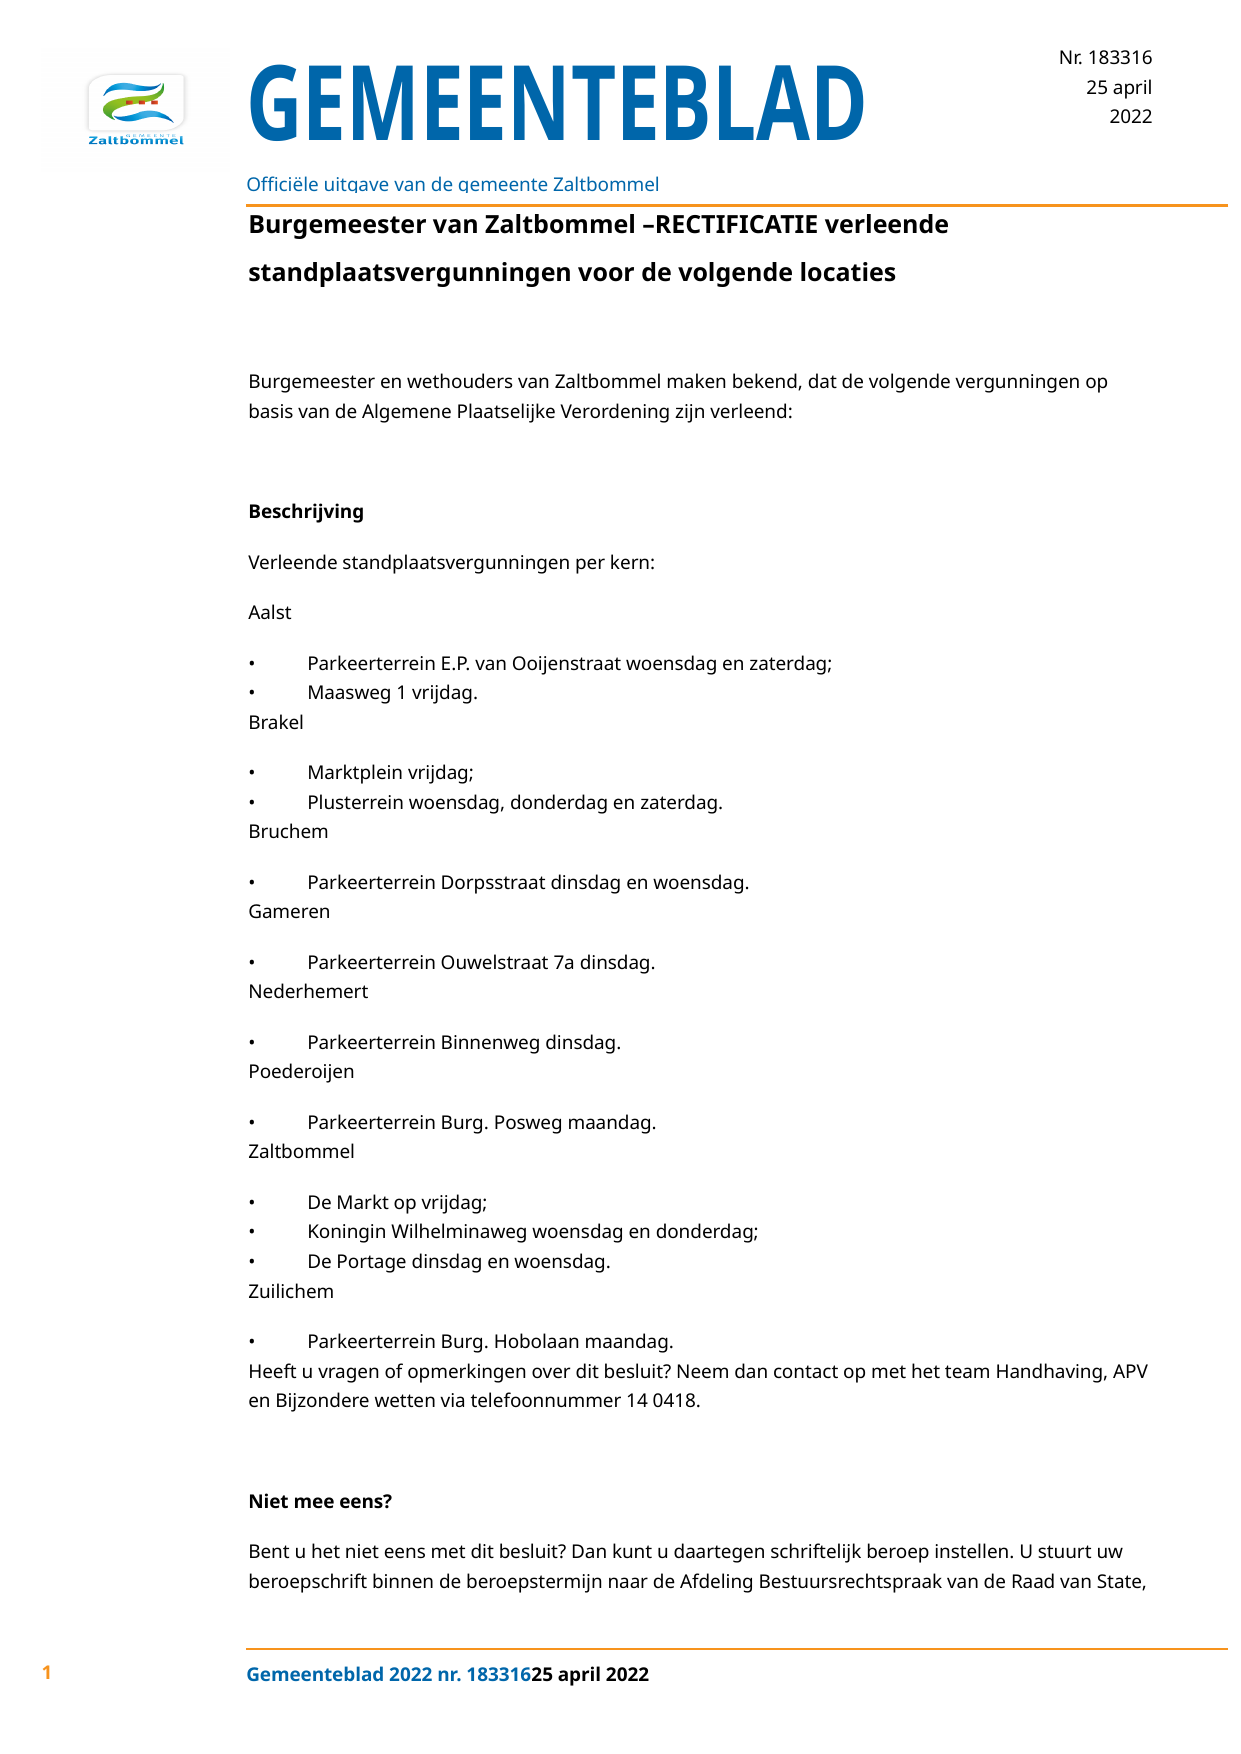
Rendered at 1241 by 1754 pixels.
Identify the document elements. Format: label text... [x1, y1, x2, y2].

list De Portage dinsdag en woensdag. [248, 1248, 1152, 1274]
text Burgemeester en wethouders van Zaltbommel maken bekend, dat de volgende vergunningen op basis van de Algemene Plaatselijke Verordening zijn verleend: [248, 368, 1152, 424]
text Aalst [248, 599, 1152, 625]
list Koningin Wilhelminaweg woensdag en donderdag; [248, 1219, 1152, 1244]
picture [41, 47, 231, 172]
text Gameren [248, 899, 1152, 924]
text Bruchem [248, 819, 1152, 844]
list Maasweg 1 vrijdag. [248, 679, 1152, 705]
list Plusterrein woensdag, donderdag en zaterdag. [248, 789, 1152, 815]
list Parkeerterrein Binnenweg dinsdag. [248, 1029, 1152, 1055]
list Parkeerterrein Burg. Hobolaan maandag. [248, 1328, 1152, 1354]
text Bent u het niet eens met dit besluit? Dan kunt u daartegen schriftelijk beroep instellen. U stuurt uw beroepschrift binnen de beroepstermijn naar de Afdeling Bestuursrechtspraak van de Raad van State, [248, 1539, 1152, 1594]
list Parkeerterrein Ouwelstraat 7a dinsdag. [248, 949, 1152, 975]
text Zaltbommel [248, 1139, 1152, 1164]
text Beschrijving [248, 499, 1152, 524]
list Parkeerterrein Burg. Posweg maandag. [248, 1109, 1152, 1135]
list De Markt op vrijdag; [248, 1189, 1152, 1215]
text Burgemeester van Zaltbommel –RECTIFICATIE verleende standplaatsvergunningen voor de volgende locaties [248, 207, 1152, 288]
text Poederoijen [248, 1059, 1152, 1084]
text Zuilichem [248, 1278, 1152, 1304]
text Heeft u vragen of opmerkingen over dit besluit? Neem dan contact op met het team Handhaving, APV en Bijzondere wetten via telefoonnummer 14 0418. [248, 1358, 1152, 1413]
text Nederhemert [248, 979, 1152, 1004]
list Marktplein vrijdag; [248, 759, 1152, 785]
text Brakel [248, 709, 1152, 735]
text Verleende standplaatsvergunningen per kern: [248, 549, 1152, 575]
list Parkeerterrein E.P. van Ooijenstraat woensdag en zaterdag; [248, 650, 1152, 676]
text Niet mee eens? [248, 1488, 1152, 1514]
list Parkeerterrein Dorpsstraat dinsdag en woensdag. [248, 869, 1152, 895]
